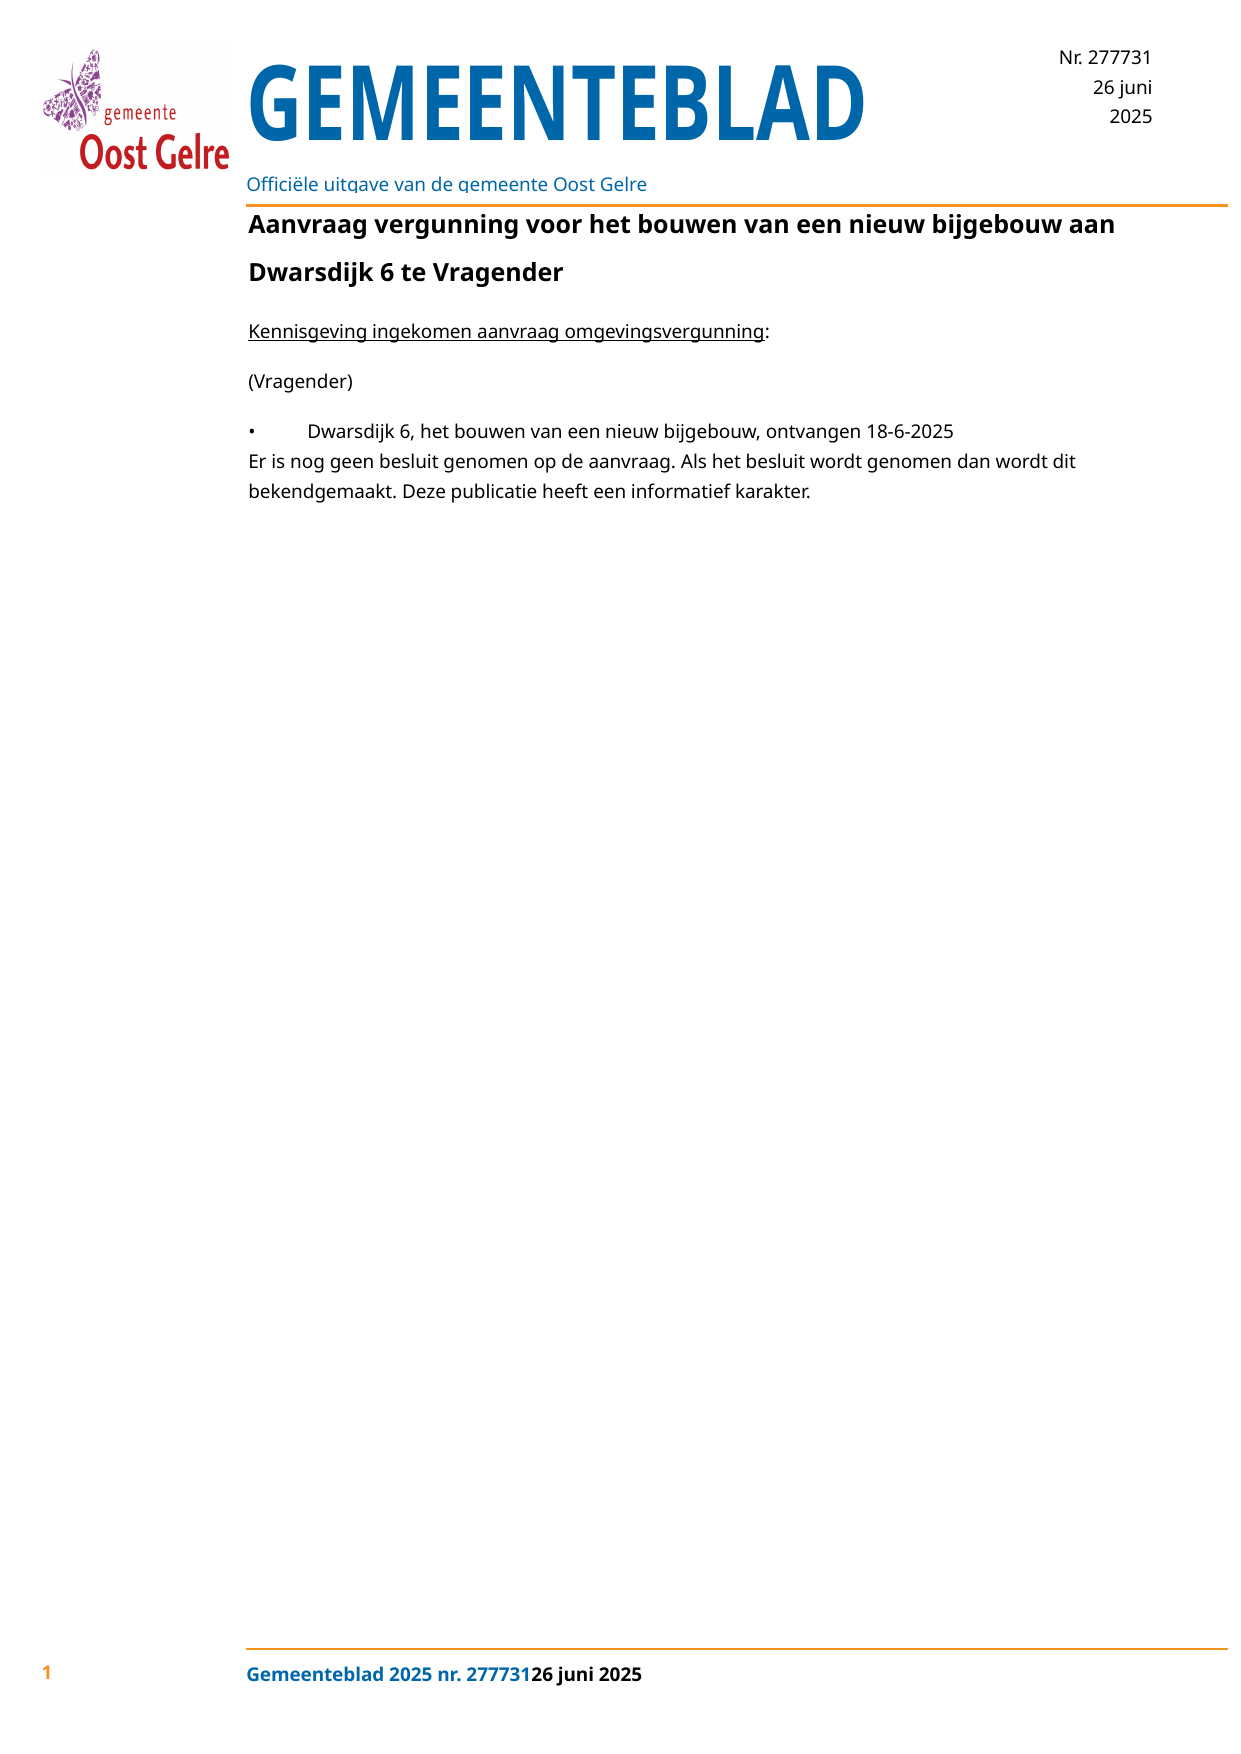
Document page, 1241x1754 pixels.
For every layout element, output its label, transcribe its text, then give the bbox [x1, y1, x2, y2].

text (Vragender) [248, 368, 1152, 394]
text Aanvraag vergunning voor het bouwen van een nieuw bijgebouw aan Dwarsdijk 6 te Vragender [248, 207, 1152, 288]
picture [41, 47, 231, 172]
text Kennisgeving ingekomen aanvraag omgevingsvergunning: [248, 318, 1152, 344]
list Dwarsdijk 6, het bouwen van een nieuw bijgebouw, ontvangen 18-6-2025 [248, 419, 1152, 444]
text Er is nog geen besluit genomen op de aanvraag. Als het besluit wordt genomen dan wordt dit bekendgemaakt. Deze publicatie heeft een informatief karakter. [248, 448, 1152, 504]
